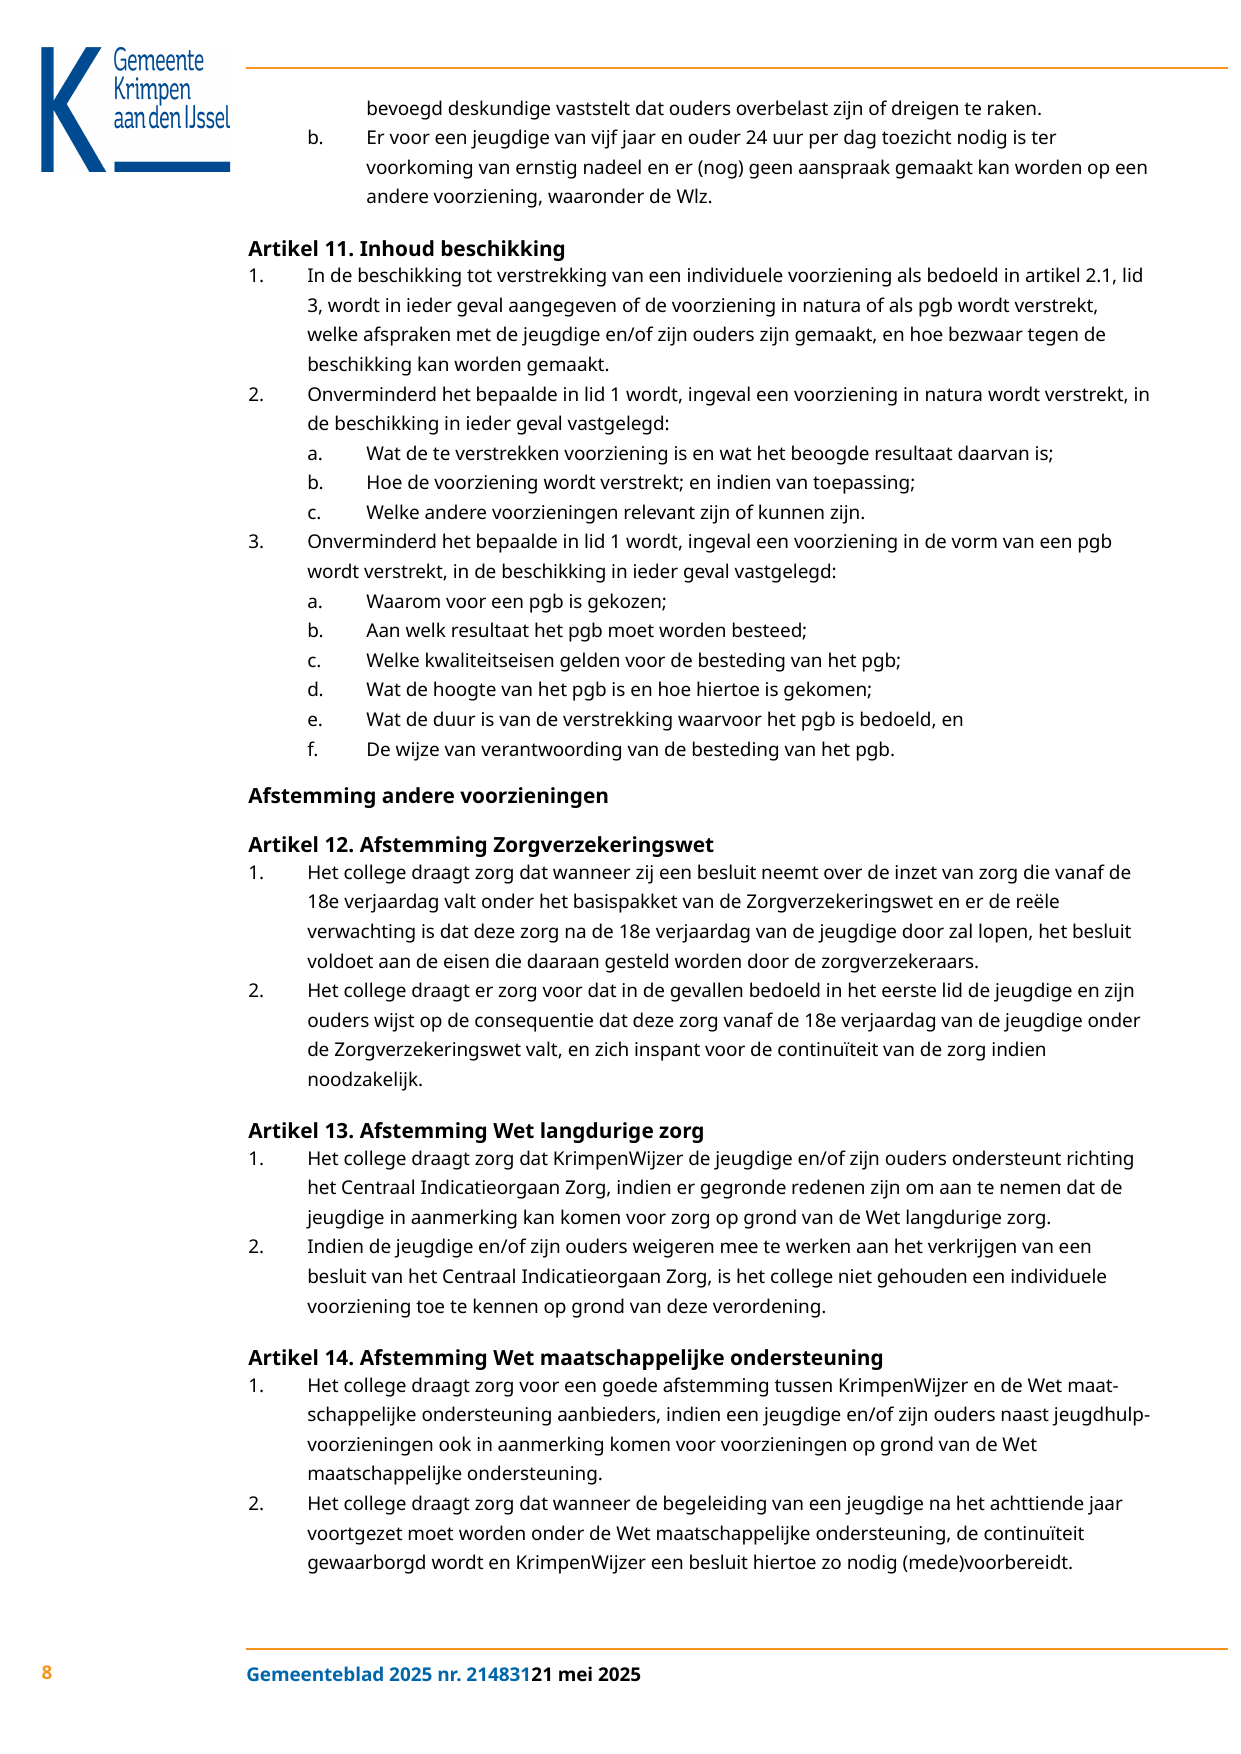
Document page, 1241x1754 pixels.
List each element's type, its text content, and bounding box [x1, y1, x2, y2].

text Artikel 12. Afstemming Zorgverzekeringswet [248, 831, 1152, 859]
list Hoe de voorziening wordt verstrekt; en indien van toepassing; [307, 469, 1152, 495]
list Indien de jeugdige en/of zijn ouders weigeren mee te werken aan het verkrijgen van een besluit van het Centraal Indicatieorgaan Zorg, is het college niet gehouden een individuele voorziening toe te kennen op grond van deze verordening. [248, 1234, 1152, 1319]
picture [41, 47, 231, 172]
list Waarom voor een pgb is gekozen; [307, 588, 1152, 613]
list Wat de hoogte van het pgb is en hoe hiertoe is gekomen; [307, 677, 1152, 702]
list Welke andere voorzieningen relevant zijn of kunnen zijn. [307, 499, 1152, 525]
text Artikel 13. Afstemming Wet langdurige zorg [248, 1117, 1152, 1145]
list Onverminderd het bepaalde in lid 1 wordt, ingeval een voorziening in de vorm van een pgb wordt verstrekt, in de beschikking in ieder geval vastgelegd: [248, 529, 1152, 584]
list Het college draagt zorg dat wanneer zij een besluit neemt over de inzet van zorg die vanaf de 18e verjaardag valt onder het basispakket van de Zorgverzekeringswet en er de reële verwachting is dat deze zorg na de 18e verjaardag van de jeugdige door zal lopen, het besluit voldoet aan de eisen die daaraan gesteld worden door de zorgverzekeraars. [248, 859, 1152, 973]
text Afstemming andere voorzieningen [248, 781, 1152, 810]
list Wat de duur is van de verstrekking waarvoor het pgb is bedoeld, en [307, 706, 1152, 732]
list Het college draagt er zorg voor dat in de gevallen bedoeld in het eerste lid de jeugdige en zijn ouders wijst op de consequentie dat deze zorg vanaf de 18e verjaardag van de jeugdige onder de Zorgverzekeringswet valt, en zich inspant voor de continuïteit van de zorg indien noodzakelijk. [248, 977, 1152, 1092]
list Onverminderd het bepaalde in lid 1 wordt, ingeval een voorziening in natura wordt verstrekt, in de beschikking in ieder geval vastgelegd: [248, 381, 1152, 436]
list bevoegd deskundige vaststelt dat ouders overbelast zijn of dreigen te raken. [307, 95, 1152, 121]
list De wijze van verantwoording van de besteding van het pgb. [307, 736, 1152, 761]
list Aan welk resultaat het pgb moet worden besteed; [307, 617, 1152, 643]
list Er voor een jeugdige van vijf jaar en ouder 24 uur per dag toezicht nodig is ter voorkoming van ernstig nadeel en er (nog) geen aanspraak gemaakt kan worden op een andere voorziening, waaronder de Wlz. [307, 124, 1152, 209]
list Het college draagt zorg voor een goede afstemming tussen KrimpenWijzer en de Wet maat- schappelijke ondersteuning aanbieders, indien een jeugdige en/of zijn ouders naast jeugdhulp- voorzieningen ook in aanmerking komen voor voorzieningen op grond van de Wet maatschappelijke ondersteuning. [248, 1372, 1152, 1486]
text Artikel 14. Afstemming Wet maatschappelijke ondersteuning [248, 1343, 1152, 1372]
text Artikel 11. Inhoud beschikking [248, 234, 1152, 262]
list In de beschikking tot verstrekking van een individuele voorziening als bedoeld in artikel 2.1, lid 3, wordt in ieder geval aangegeven of de voorziening in natura of als pgb wordt verstrekt, welke afspraken met de jeugdige en/of zijn ouders zijn gemaakt, en hoe bezwaar tegen de beschikking kan worden gemaakt. [248, 262, 1152, 377]
list Wat de te verstrekken voorziening is en wat het beoogde resultaat daarvan is; [307, 440, 1152, 466]
list Het college draagt zorg dat KrimpenWijzer de jeugdige en/of zijn ouders ondersteunt richting het Centraal Indicatieorgaan Zorg, indien er gegronde redenen zijn om aan te nemen dat de jeugdige in aanmerking kan komen voor zorg op grond van de Wet langdurige zorg. [248, 1145, 1152, 1230]
list Het college draagt zorg dat wanneer de begeleiding van een jeugdige na het achttiende jaar voortgezet moet worden onder de Wet maatschappelijke ondersteuning, de continuïteit gewaarborgd wordt en KrimpenWijzer een besluit hiertoe zo nodig (mede)voorbereidt. [248, 1490, 1152, 1575]
list Welke kwaliteitseisen gelden voor de besteding van het pgb; [307, 647, 1152, 673]
